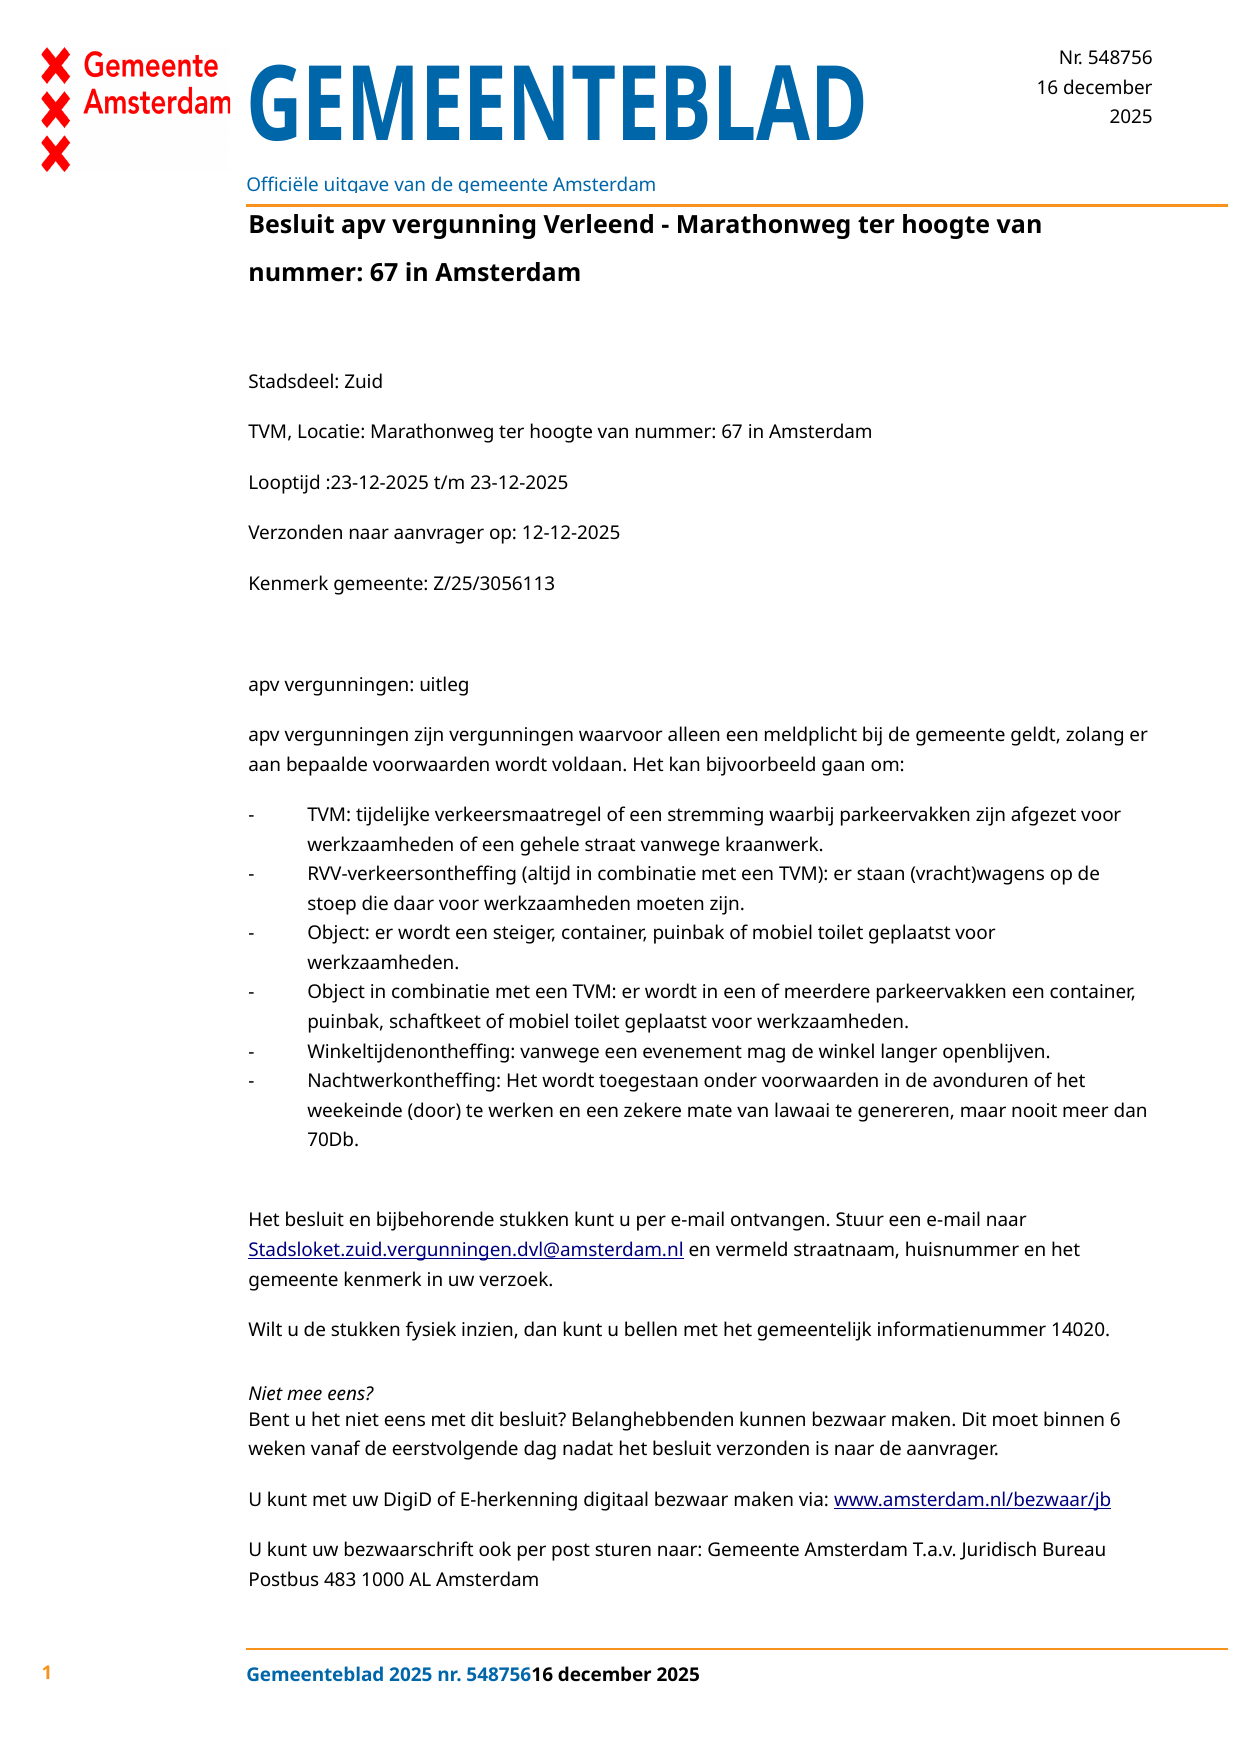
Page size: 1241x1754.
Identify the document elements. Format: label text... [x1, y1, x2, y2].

text apv vergunningen zijn vergunningen waarvoor alleen een meldplicht bij de gemeente geldt, zolang er aan bepaalde voorwaarden wordt voldaan. Het kan bijvoorbeeld gaan om: [248, 721, 1152, 777]
text Het besluit en bijbehorende stukken kunt u per e-mail ontvangen. Stuur een e-mail naar Stadsloket.zuid.vergunningen.dvl@amsterdam.nl en vermeld straatnaam, huisnummer en het gemeente kenmerk in uw verzoek. [248, 1207, 1152, 1292]
list Object in combinatie met een TVM: er wordt in een of meerdere parkeervakken een container, puinbak, schaftkeet of mobiel toilet geplaatst voor werkzaamheden. [248, 979, 1152, 1034]
list Nachtwerkontheffing: Het wordt toegestaan onder voorwaarden in de avonduren of het weekeinde (door) te werken en een zekere mate van lawaai te genereren, maar nooit meer dan 70Db. [248, 1067, 1152, 1152]
text U kunt uw bezwaarschrift ook per post sturen naar: Gemeente Amsterdam T.a.v. Juridisch Bureau Postbus 483 1000 AL Amsterdam [248, 1536, 1152, 1592]
text Looptijd :23-12-2025 t/m 23-12-2025 [248, 469, 1152, 495]
list RVV-verkeersontheffing (altijd in combinatie met een TVM): er staan (vracht)wagens op de stoep die daar voor werkzaamheden moeten zijn. [248, 860, 1152, 916]
text Niet mee eens? [248, 1380, 1152, 1406]
text U kunt met uw DigiD of E-herkenning digitaal bezwaar maken via: www.amsterdam.nl/bezwaar/jb [248, 1486, 1152, 1512]
list Object: er wordt een steiger, container, puinbak of mobiel toilet geplaatst voor werkzaamheden. [248, 919, 1152, 975]
list Winkeltijdenontheffing: vanwege een evenement mag de winkel langer openblijven. [248, 1038, 1152, 1064]
text Kenmerk gemeente: Z/25/3056113 [248, 570, 1152, 596]
text TVM, Locatie: Marathonweg ter hoogte van nummer: 67 in Amsterdam [248, 419, 1152, 444]
text Wilt u de stukken fysiek inzien, dan kunt u bellen met het gemeentelijk informatienummer 14020. [248, 1316, 1152, 1342]
list TVM: tijdelijke verkeersmaatregel of een stremming waarbij parkeervakken zijn afgezet voor werkzaamheden of een gehele straat vanwege kraanwerk. [248, 801, 1152, 857]
text apv vergunningen: uitleg [248, 671, 1152, 697]
text Besluit apv vergunning Verleend - Marathonweg ter hoogte van nummer: 67 in Amsterdam [248, 207, 1152, 288]
text Verzonden naar aanvrager op: 12-12-2025 [248, 519, 1152, 545]
text Stadsdeel: Zuid [248, 368, 1152, 394]
picture [41, 47, 231, 172]
text Bent u het niet eens met dit besluit? Belanghebbenden kunnen bezwaar maken. Dit moet binnen 6 weken vanaf de eerstvolgende dag nadat het besluit verzonden is naar de aanvrager. [248, 1406, 1152, 1461]
